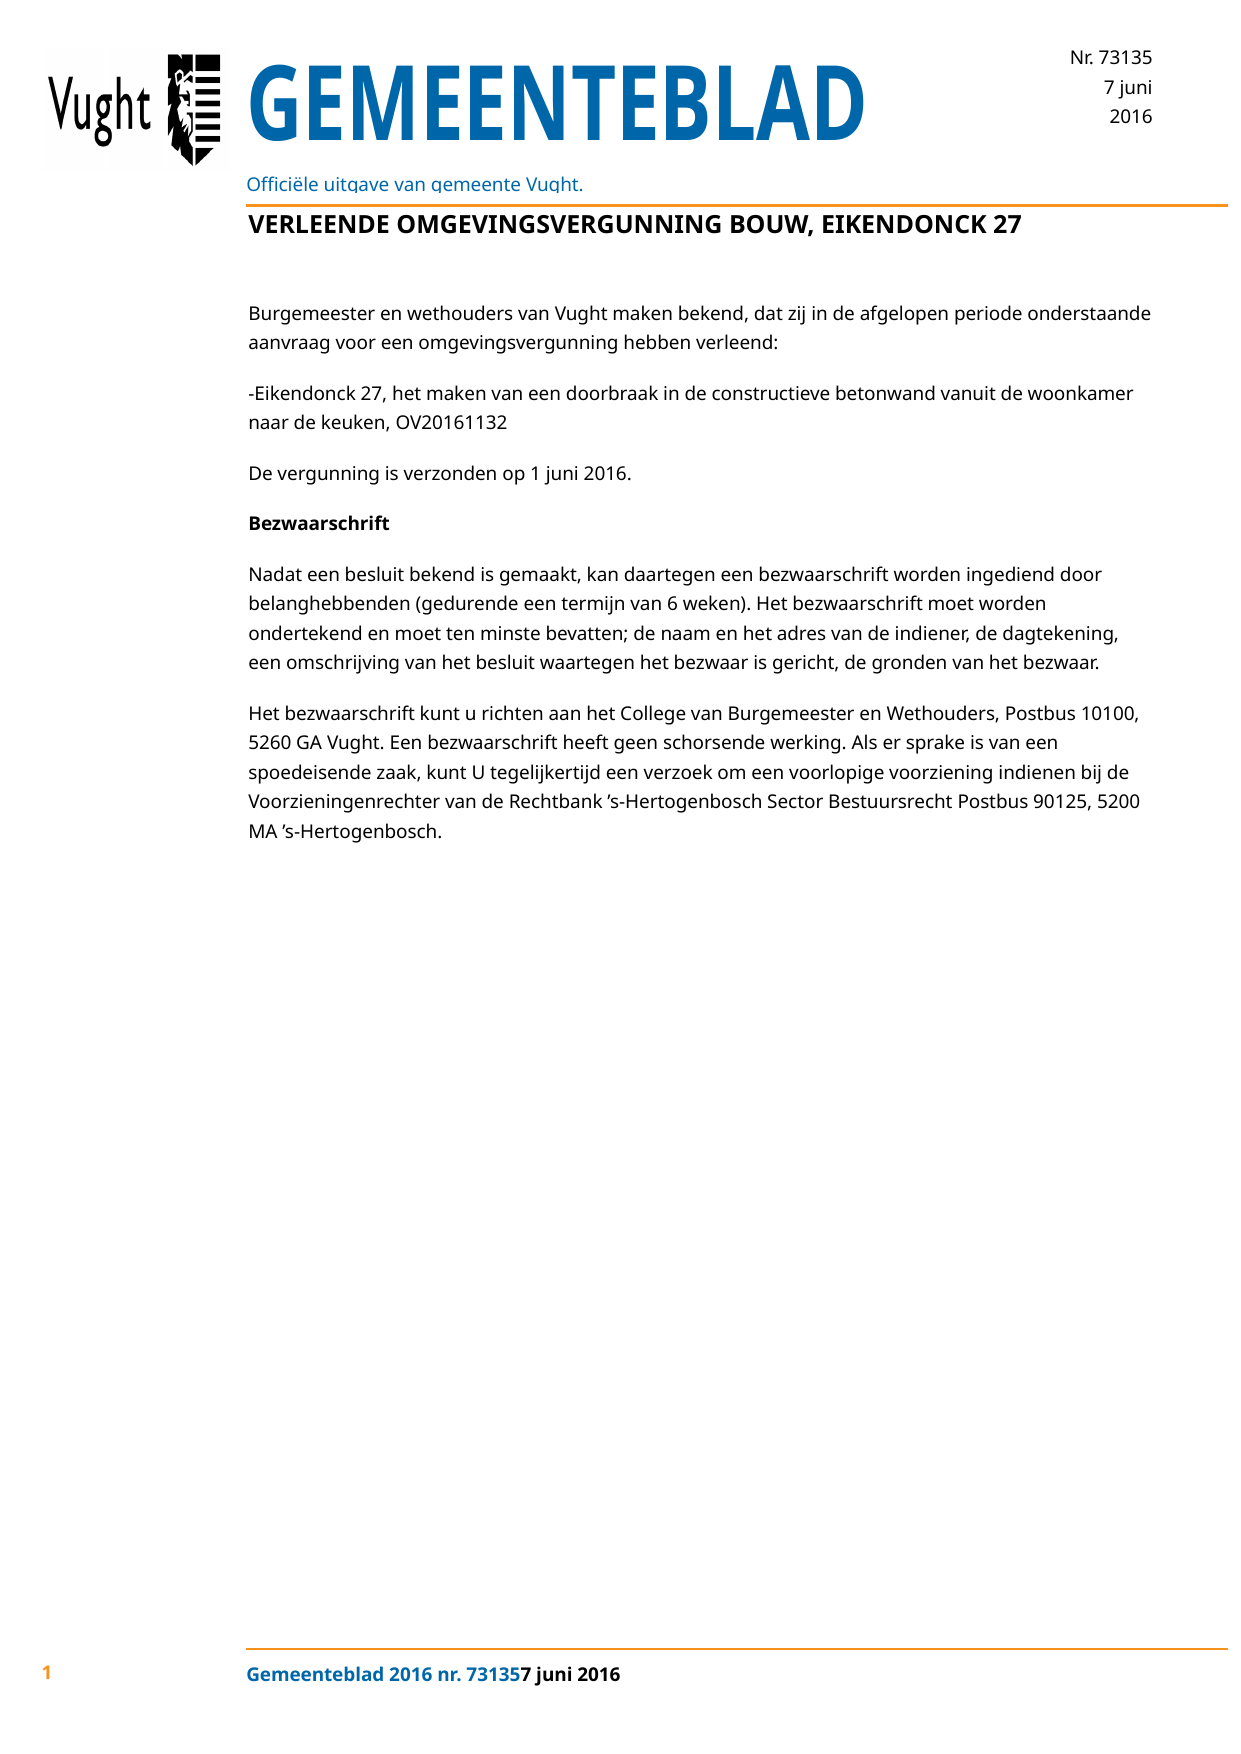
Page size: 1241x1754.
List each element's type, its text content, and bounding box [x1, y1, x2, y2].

picture [41, 47, 231, 172]
text VERLEENDE OMGEVINGSVERGUNNING BOUW, EIKENDONCK 27 [248, 207, 1152, 241]
text Burgemeester en wethouders van Vught maken bekend, dat zij in de afgelopen periode onderstaande aanvraag voor een omgevingsvergunning hebben verleend: [248, 300, 1152, 355]
text Bezwaarschrift [248, 510, 1152, 536]
text Het bezwaarschrift kunt u richten aan het College van Burgemeester en Wethouders, Postbus 10100, 5260 GA Vught. Een bezwaarschrift heeft geen schorsende werking. Als er sprake is van een spoedeisende zaak, kunt U tegelijkertijd een verzoek om een voorlopige voorziening indienen bij de Voorzieningenrechter van de Rechtbank ’s-Hertogenbosch Sector Bestuursrecht Postbus 90125, 5200 MA ’s-Hertogenbosch. [248, 700, 1152, 844]
text Nadat een besluit bekend is gemaakt, kan daartegen een bezwaarschrift worden ingediend door belanghebbenden (gedurende een termijn van 6 weken). Het bezwaarschrift moet worden ondertekend en moet ten minste bevatten; de naam en het adres van de indiener, de dagtekening, een omschrijving van het besluit waartegen het bezwaar is gericht, de gronden van het bezwaar. [248, 561, 1152, 675]
text De vergunning is verzonden op 1 juni 2016. [248, 460, 1152, 486]
text -Eikendonck 27, het maken van een doorbraak in de constructieve betonwand vanuit de woonkamer naar de keuken, OV20161132 [248, 380, 1152, 435]
